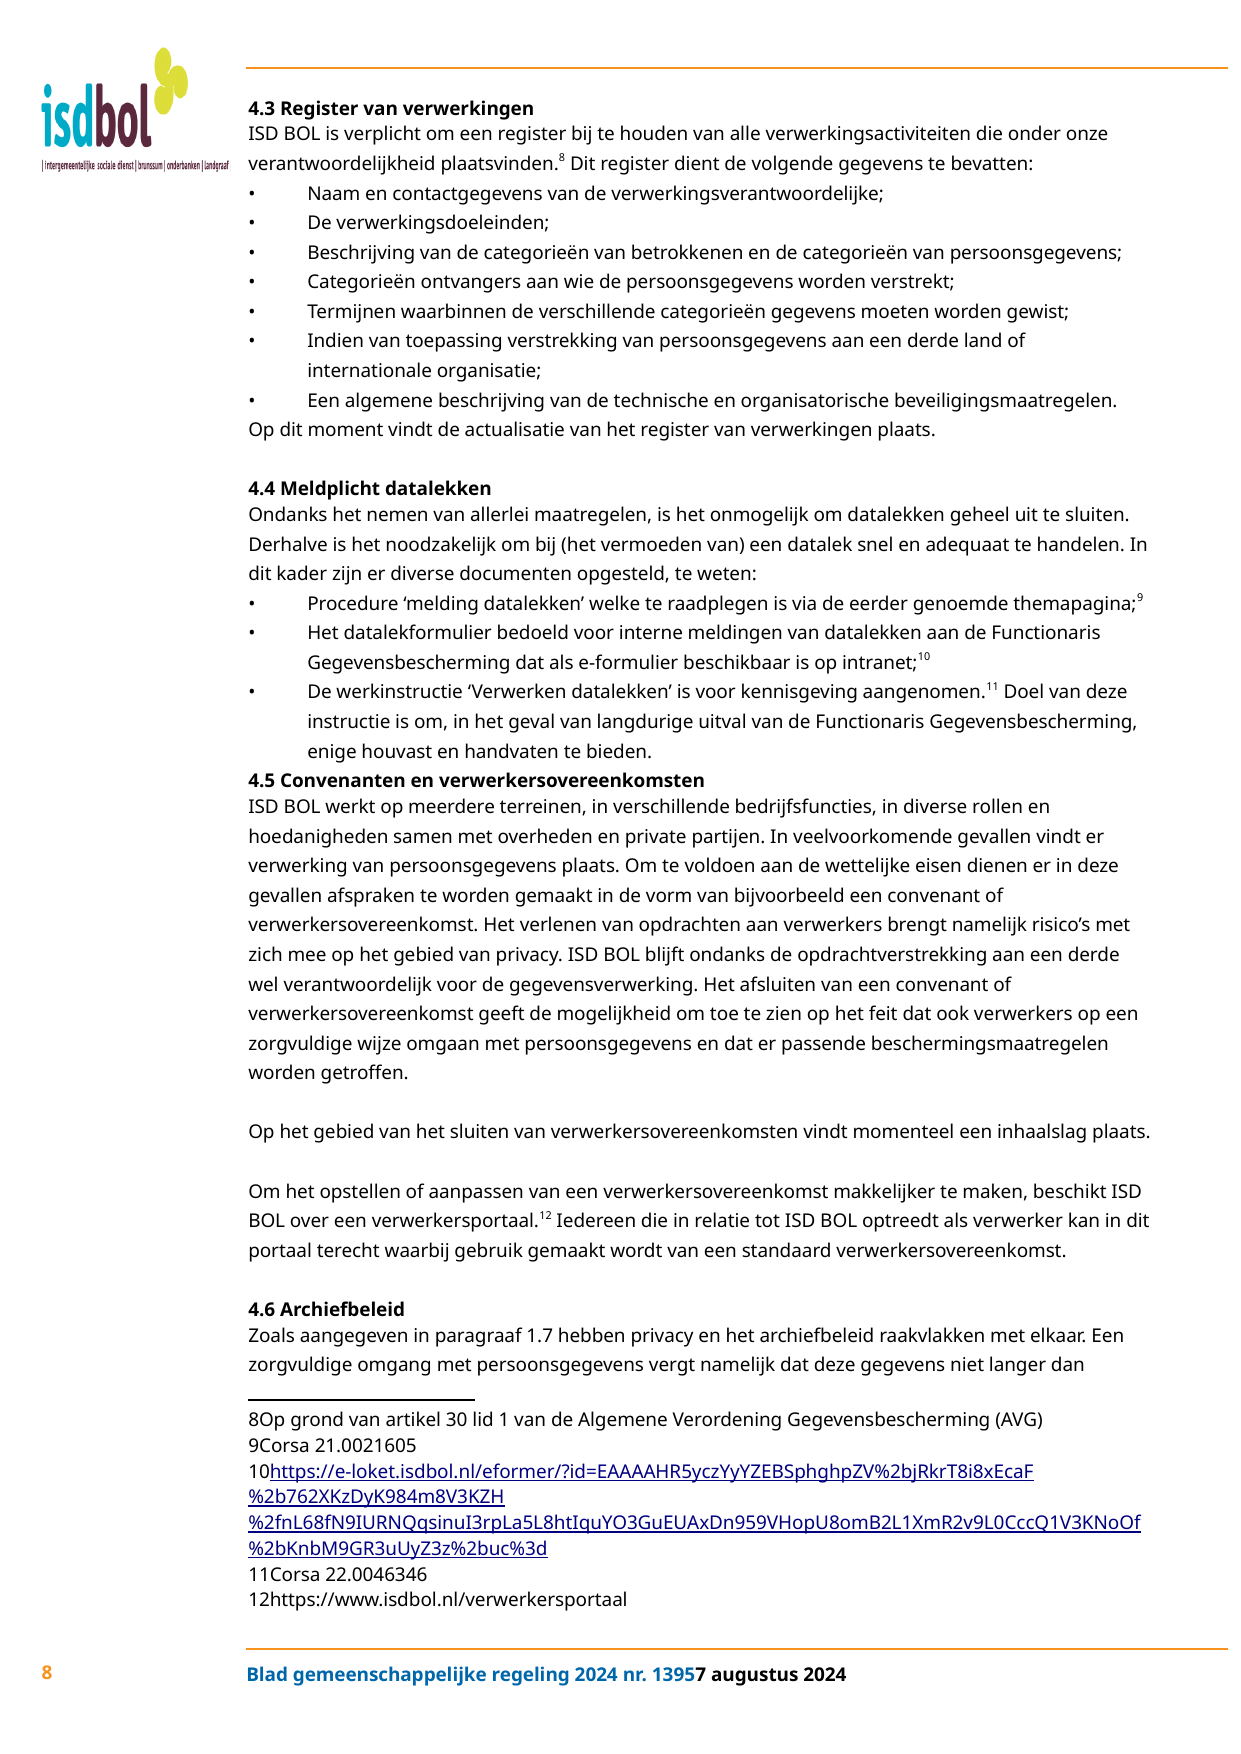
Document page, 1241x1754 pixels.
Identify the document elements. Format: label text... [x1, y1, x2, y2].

text 4.6 Archiefbeleid [248, 1296, 1152, 1322]
list Het datalekformulier bedoeld voor interne meldingen van datalekken aan de Functionaris Gegevensbescherming dat als e-formulier beschikbaar is op intranet; [248, 619, 1152, 675]
list Naam en contactgegevens van de verwerkingsverantwoordelijke; [248, 180, 1152, 205]
list Categorieën ontvangers aan wie de persoonsgegevens worden verstrekt; [248, 268, 1152, 294]
text Om het opstellen of aanpassen van een verwerkersovereenkomst makkelijker te maken, beschikt ISD BOL over een verwerkersportaal. Iedereen die in relatie tot ISD BOL optreedt als verwerker kan in dit portaal terecht waarbij gebruik gemaakt wordt van een standaard verwerkersovereenkomst. [248, 1178, 1152, 1263]
list Procedure ‘melding datalekken’ welke te raadplegen is via de eerder genoemde themapagina; [248, 590, 1152, 616]
text Op het gebied van het sluiten van verwerkersovereenkomsten vindt momenteel een inhaalslag plaats. [248, 1119, 1152, 1144]
list Indien van toepassing verstrekking van persoonsgegevens aan een derde land of internationale organisatie; [248, 328, 1152, 383]
text Op grond van artikel 30 lid 1 van de Algemene Verordening Gegevensbescherming (AVG) [248, 1406, 1152, 1432]
list Termijnen waarbinnen de verschillende categorieën gegevens moeten worden gewist; [248, 298, 1152, 324]
text Zoals aangegeven in paragraaf 1.7 hebben privacy en het archiefbeleid raakvlakken met elkaar. Een zorgvuldige omgang met persoonsgegevens vergt namelijk dat deze gegevens niet langer dan [248, 1322, 1152, 1377]
text ISD BOL is verplicht om een register bij te houden van alle verwerkingsactiviteiten die onder onze verantwoordelijkheid plaatsvinden. Dit register dient de volgende gegevens te bevatten: [248, 121, 1152, 176]
text 4.5 Convenanten en verwerkersovereenkomsten [248, 767, 1152, 793]
text 4.3 Register van verwerkingen [248, 95, 1152, 121]
list De werkinstructie ‘Verwerken datalekken’ is voor kennisgeving aangenomen. Doel van deze instructie is om, in het geval van langdurige uitval van de Functionaris Gegevensbescherming, enige houvast en handvaten te bieden. [248, 679, 1152, 764]
text Op dit moment vindt de actualisatie van het register van verwerkingen plaats. [248, 416, 1152, 442]
picture [41, 47, 231, 172]
text 4.4 Meldplicht datalekken [248, 476, 1152, 501]
text https://www.isdbol.nl/verwerkersportaal [248, 1586, 1152, 1612]
text Ondanks het nemen van allerlei maatregelen, is het onmogelijk om datalekken geheel uit te sluiten. Derhalve is het noodzakelijk om bij (het vermoeden van) een datalek snel en adequaat te handelen. In dit kader zijn er diverse documenten opgesteld, te weten: [248, 501, 1152, 586]
list De verwerkingsdoeleinden; [248, 209, 1152, 235]
text ISD BOL werkt op meerdere terreinen, in verschillende bedrijfsfuncties, in diverse rollen en hoedanigheden samen met overheden en private partijen. In veelvoorkomende gevallen vindt er verwerking van persoonsgegevens plaats. Om te voldoen aan de wettelijke eisen dienen er in deze gevallen afspraken te worden gemaakt in de vorm van bijvoorbeeld een convenant of verwerkersovereenkomst. Het verlenen van opdrachten aan verwerkers brengt namelijk risico’s met zich mee op het gebied van privacy. ISD BOL blijft ondanks de opdrachtverstrekking aan een derde wel verantwoordelijk voor de gegevensverwerking. Het afsluiten van een convenant of verwerkersovereenkomst geeft de mogelijkheid om toe te zien op het feit dat ook verwerkers op een zorgvuldige wijze omgaan met persoonsgegevens en dat er passende beschermingsmaatregelen worden getroffen. [248, 793, 1152, 1085]
list Een algemene beschrijving van de technische en organisatorische beveiligingsmaatregelen. [248, 387, 1152, 412]
list Beschrijving van de categorieën van betrokkenen en de categorieën van persoonsgegevens; [248, 239, 1152, 264]
list Corsa 21.0021605 [248, 1432, 1152, 1458]
list Corsa 22.0046346 [248, 1561, 1152, 1586]
list https://e-loket.isdbol.nl/eformer/?id=EAAAAHR5yczYyYZEBSphghpZV%2bjRkrT8i8xEcaF%2b762XKzDyK984m8V3KZH%2fnL68fN9IURNQqsinuI3rpLa5L8htIquYO3GuEUAxDn959VHopU8omB2L1XmR2v9L0CccQ1V3KNoOf%2bKnbM9GR3uUyZ3z%2buc%3d [248, 1458, 1152, 1561]
